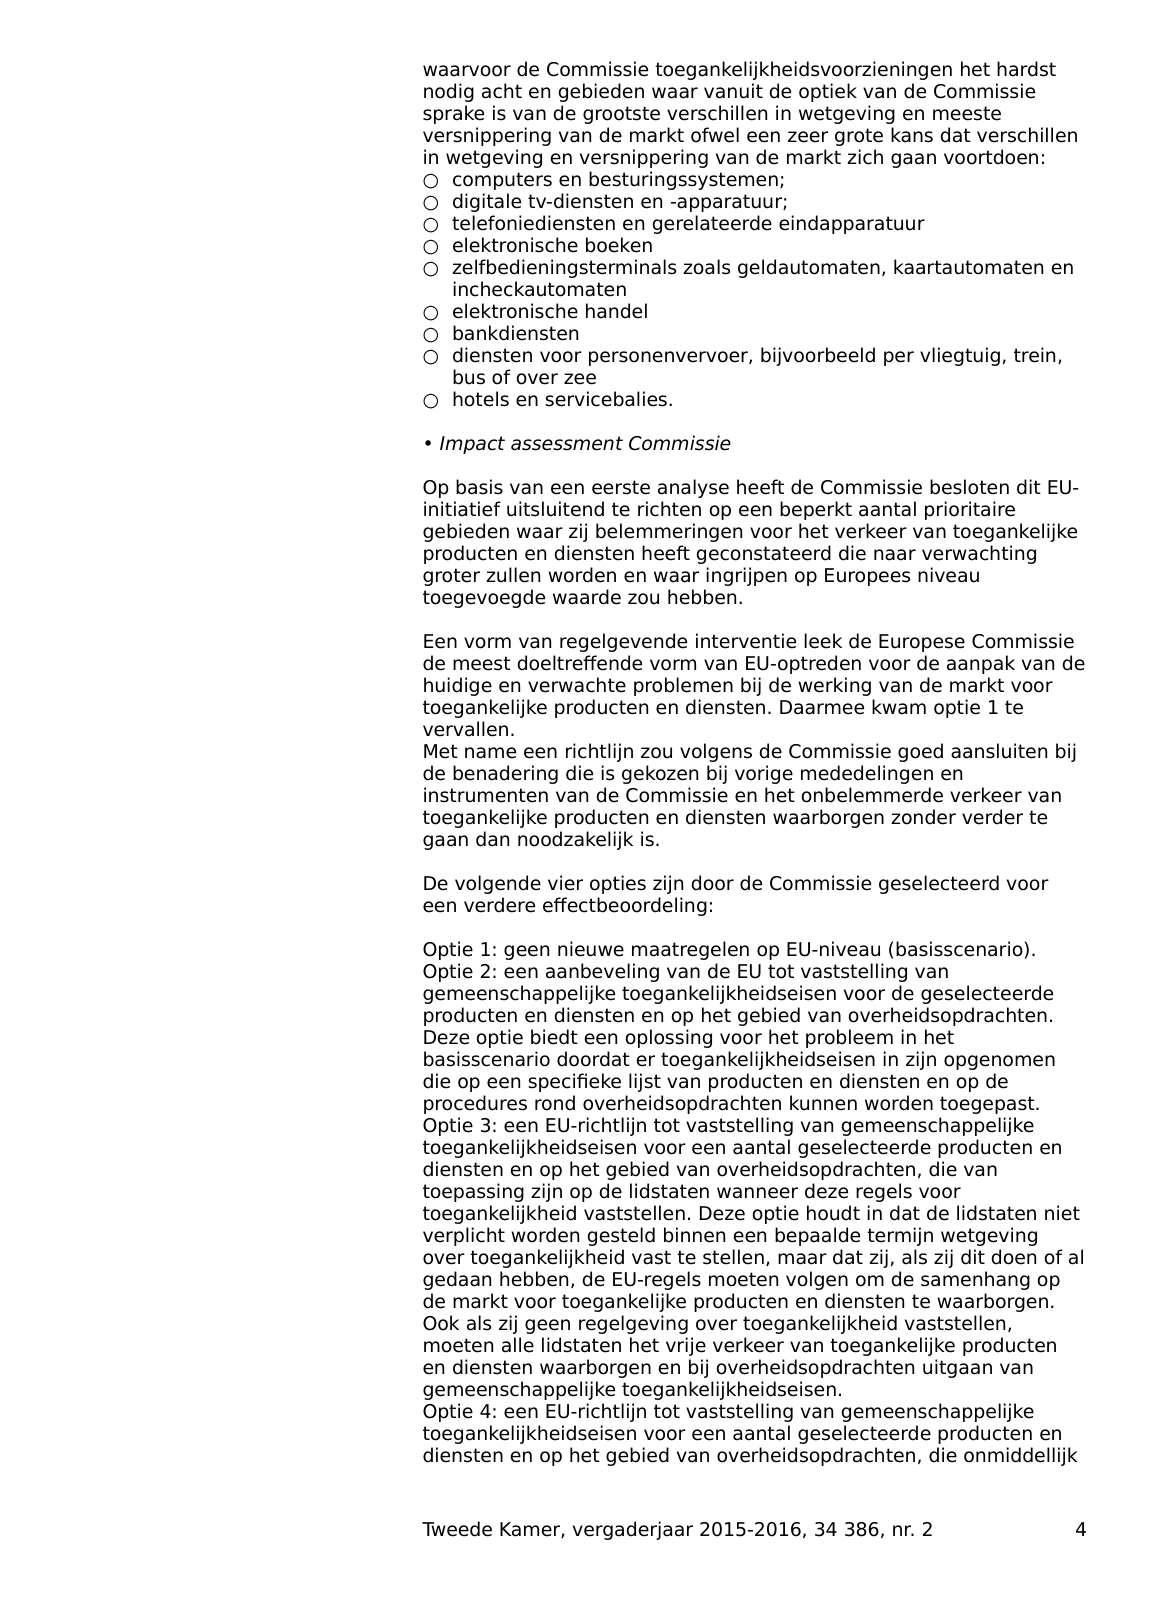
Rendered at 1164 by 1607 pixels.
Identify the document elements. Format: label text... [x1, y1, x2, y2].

text ○ bankdiensten [422, 323, 1087, 345]
text ○ telefoniediensten en gerelateerde eindapparatuur [422, 213, 1087, 235]
text Optie 4: een EU-richtlijn tot vaststelling van gemeenschappelijke toegankelijkheidseisen voor een aantal geselecteerde producten en diensten en op het gebied van overheidsopdrachten, die onmiddellijk [422, 1401, 1087, 1467]
text Op basis van een eerste analyse heeft de Commissie besloten dit EU-initiatief uitsluitend te richten op een beperkt aantal prioritaire gebieden waar zij belemmeringen voor het verkeer van toegankelijke producten en diensten heeft geconstateerd die naar verwachting groter zullen worden en waar ingrijpen op Europees niveau toegevoegde waarde zou hebben. [422, 477, 1087, 609]
text ○ diensten voor personenvervoer, bijvoorbeeld per vliegtuig, trein, bus of over zee [422, 345, 1087, 389]
text Een vorm van regelgevende interventie leek de Europese Commissie de meest doeltreffende vorm van EU-optreden voor de aanpak van de huidige en verwachte problemen bij de werking van de markt voor toegankelijke producten en diensten. Daarmee kwam optie 1 te vervallen. [422, 631, 1087, 741]
text ○ hotels en servicebalies. [422, 389, 1087, 411]
text waarvoor de Commissie toegankelijkheidsvoorzieningen het hardst nodig acht en gebieden waar vanuit de optiek van de Commissie sprake is van de grootste verschillen in wetgeving en meeste versnippering van de markt ofwel een zeer grote kans dat verschillen in wetgeving en versnippering van de markt zich gaan voortdoen: [422, 59, 1087, 169]
text ○ digitale tv-diensten en -apparatuur; [422, 191, 1087, 213]
text Optie 3: een EU-richtlijn tot vaststelling van gemeenschappelijke toegankelijkheidseisen voor een aantal geselecteerde producten en diensten en op het gebied van overheidsopdrachten, die van toepassing zijn op de lidstaten wanneer deze regels voor toegankelijkheid vaststellen. Deze optie houdt in dat de lidstaten niet verplicht worden gesteld binnen een bepaalde termijn wetgeving over toegankelijkheid vast te stellen, maar dat zij, als zij dit doen of al gedaan hebben, de EU-regels moeten volgen om de samenhang op de markt voor toegankelijke producten en diensten te waarborgen. Ook als zij geen regelgeving over toegankelijkheid vaststellen, moeten alle lidstaten het vrije verkeer van toegankelijke producten en diensten waarborgen en bij overheidsopdrachten uitgaan van gemeenschappelijke toegankelijkheidseisen. [422, 1115, 1087, 1401]
text ○ elektronische handel [422, 301, 1087, 323]
text De volgende vier opties zijn door de Commissie geselecteerd voor een verdere effectbeoordeling: [422, 873, 1087, 917]
text ○ elektronische boeken [422, 235, 1087, 257]
text ○ computers en besturingssystemen; [422, 169, 1087, 191]
text ○ zelfbedieningsterminals zoals geldautomaten, kaartautomaten en incheckautomaten [422, 257, 1087, 301]
text Optie 2: een aanbeveling van de EU tot vaststelling van gemeenschappelijke toegankelijkheidseisen voor de geselecteerde producten en diensten en op het gebied van overheidsopdrachten. Deze optie biedt een oplossing voor het probleem in het basisscenario doordat er toegankelijkheidseisen in zijn opgenomen die op een specifieke lijst van producten en diensten en op de procedures rond overheidsopdrachten kunnen worden toegepast. [422, 961, 1087, 1115]
text Optie 1: geen nieuwe maatregelen op EU-niveau (basisscenario). [422, 939, 1087, 961]
text Met name een richtlijn zou volgens de Commissie goed aansluiten bij de benadering die is gekozen bij vorige mededelingen en instrumenten van de Commissie en het onbelemmerde verkeer van toegankelijke producten en diensten waarborgen zonder verder te gaan dan noodzakelijk is. [422, 741, 1087, 851]
subtitle • Impact assessment Commissie [422, 433, 1087, 455]
